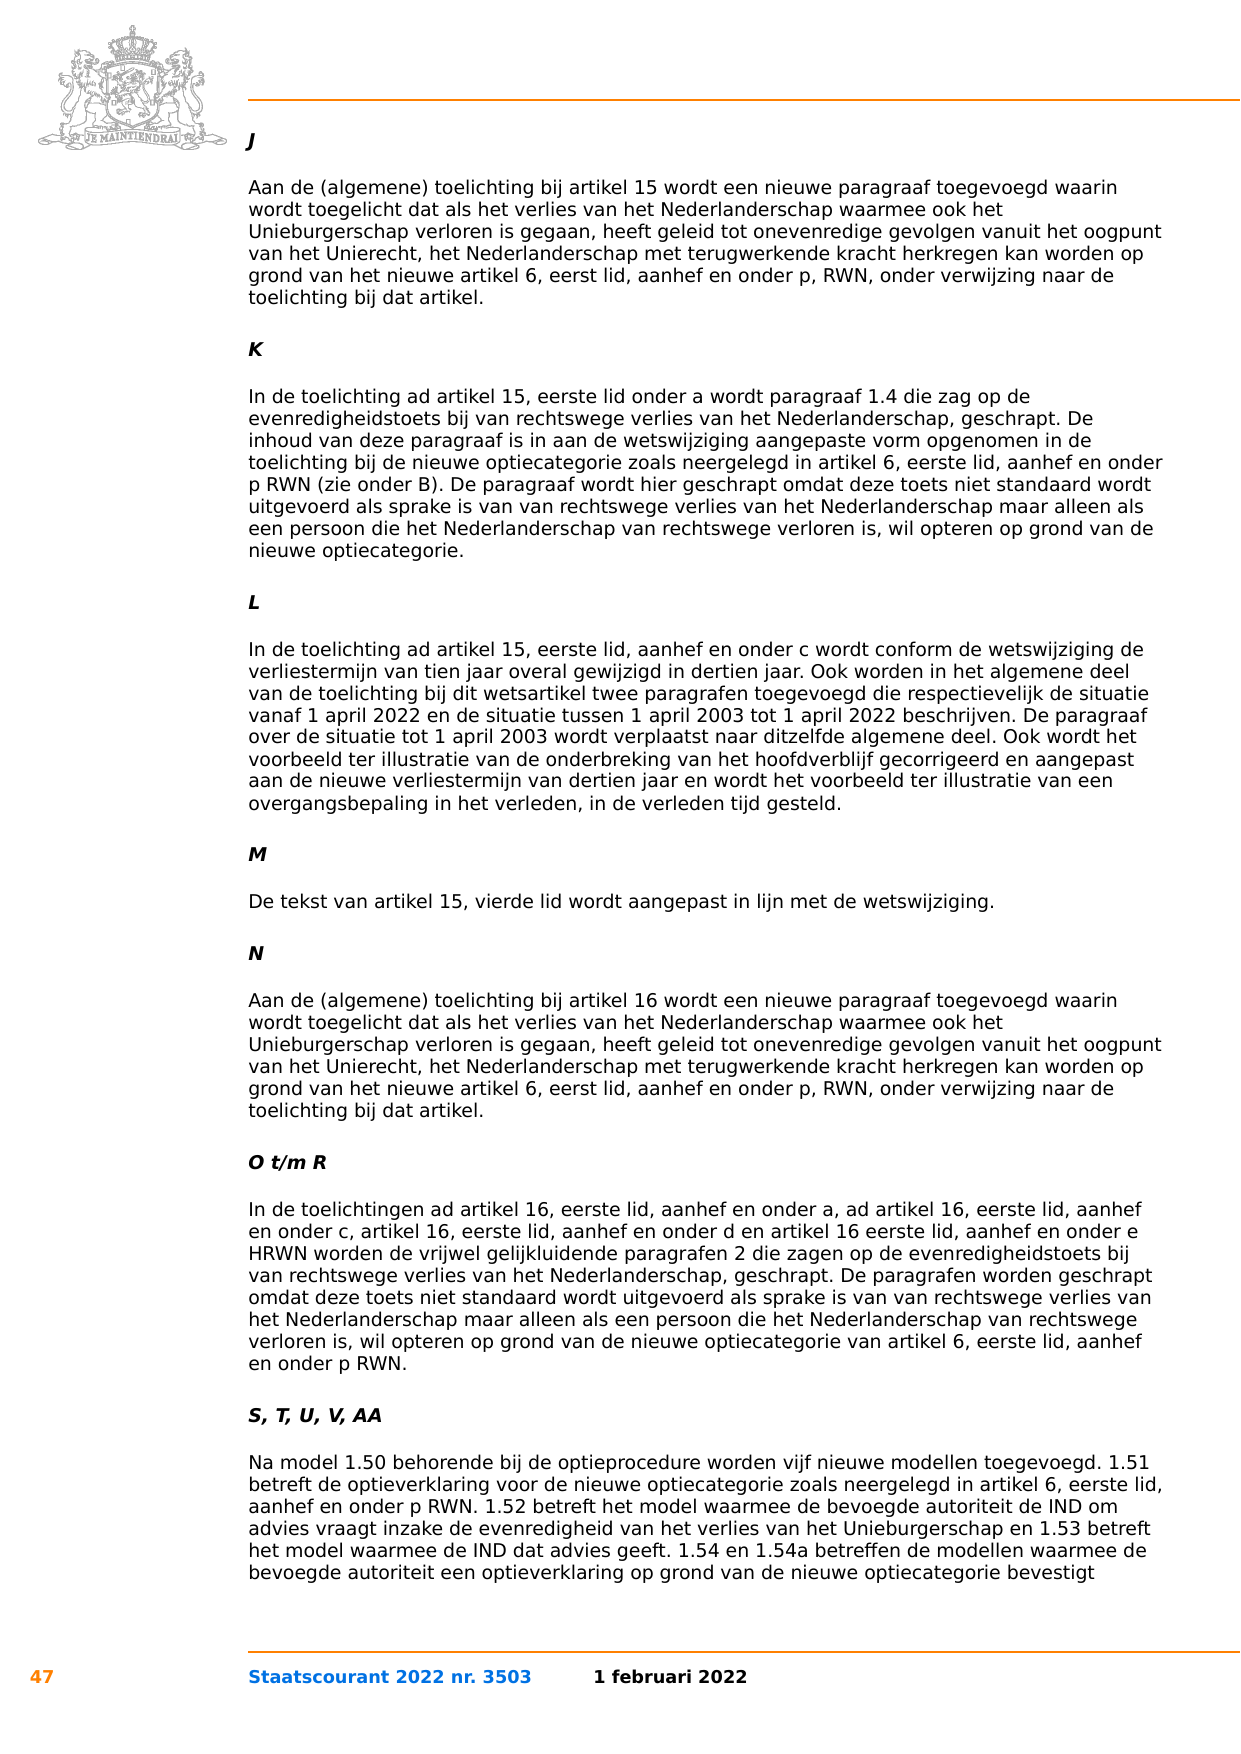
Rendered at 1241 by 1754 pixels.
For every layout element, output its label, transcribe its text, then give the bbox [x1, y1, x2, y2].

text De tekst van artikel 15, vierde lid wordt aangepast in lijn met de wetswijziging. [248, 891, 1163, 913]
text Aan de (algemene) toelichting bij artikel 15 wordt een nieuwe paragraaf toegevoegd waarin wordt toegelicht dat als het verlies van het Nederlanderschap waarmee ook het Unieburgerschap verloren is gegaan, heeft geleid tot onevenredige gevolgen vanuit het oogpunt van het Unierecht, het Nederlanderschap met terugwerkende kracht herkregen kan worden op grond van het nieuwe artikel 6, eerst lid, aanhef en onder p, RWN, onder verwijzing naar de toelichting bij dat artikel. [248, 177, 1163, 309]
subtitle J [248, 130, 1163, 152]
text Aan de (algemene) toelichting bij artikel 16 wordt een nieuwe paragraaf toegevoegd waarin wordt toegelicht dat als het verlies van het Nederlanderschap waarmee ook het Unieburgerschap verloren is gegaan, heeft geleid tot onevenredige gevolgen vanuit het oogpunt van het Unierecht, het Nederlanderschap met terugwerkende kracht herkregen kan worden op grond van het nieuwe artikel 6, eerst lid, aanhef en onder p, RWN, onder verwijzing naar de toelichting bij dat artikel. [248, 990, 1163, 1122]
text In de toelichting ad artikel 15, eerste lid, aanhef en onder c wordt conform de wetswijziging de verliestermijn van tien jaar overal gewijzigd in dertien jaar. Ook worden in het algemene deel van de toelichting bij dit wetsartikel twee paragrafen toegevoegd die respectievelijk de situatie vanaf 1 april 2022 en de situatie tussen 1 april 2003 tot 1 april 2022 beschrijven. De paragraaf over de situatie tot 1 april 2003 wordt verplaatst naar ditzelfde algemene deel. Ook wordt het voorbeeld ter illustratie van de onderbreking van het hoofdverblijf gecorrigeerd en aangepast aan de nieuwe verliestermijn van dertien jaar en wordt het voorbeeld ter illustratie van een overgangsbepaling in het verleden, in de verleden tijd gesteld. [248, 638, 1163, 814]
subtitle M [248, 844, 1163, 866]
text In de toelichtingen ad artikel 16, eerste lid, aanhef en onder a, ad artikel 16, eerste lid, aanhef en onder c, artikel 16, eerste lid, aanhef en onder d en artikel 16 eerste lid, aanhef en onder e HRWN worden de vrijwel gelijkluidende paragrafen 2 die zagen op de evenredigheidstoets bij van rechtswege verlies van het Nederlanderschap, geschrapt. De paragrafen worden geschrapt omdat deze toets niet standaard wordt uitgevoerd als sprake is van van rechtswege verlies van het Nederlanderschap maar alleen als een persoon die het Nederlanderschap van rechtswege verloren is, wil opteren op grond van de nieuwe optiecategorie van artikel 6, eerste lid, aanhef en onder p RWN. [248, 1199, 1163, 1375]
subtitle L [248, 592, 1163, 613]
text Na model 1.50 behorende bij de optieprocedure worden vijf nieuwe modellen toegevoegd. 1.51 betreft de optieverklaring voor de nieuwe optiecategorie zoals neergelegd in artikel 6, eerste lid, aanhef en onder p RWN. 1.52 betreft het model waarmee de bevoegde autoriteit de IND om advies vraagt inzake de evenredigheid van het verlies van het Unieburgerschap en 1.53 betreft het model waarmee de IND dat advies geeft. 1.54 en 1.54a betreffen de modellen waarmee de bevoegde autoriteit een optieverklaring op grond van de nieuwe optiecategorie bevestigt [248, 1452, 1163, 1584]
subtitle O t/m R [248, 1152, 1163, 1174]
subtitle N [248, 943, 1163, 965]
text In de toelichting ad artikel 15, eerste lid onder a wordt paragraaf 1.4 die zag op de evenredigheidstoets bij van rechtswege verlies van het Nederlanderschap, geschrapt. De inhoud van deze paragraaf is in aan de wetswijziging aangepaste vorm opgenomen in de toelichting bij de nieuwe optiecategorie zoals neergelegd in artikel 6, eerste lid, aanhef en onder p RWN (zie onder B). De paragraaf wordt hier geschrapt omdat deze toets niet standaard wordt uitgevoerd als sprake is van van rechtswege verlies van het Nederlanderschap maar alleen als een persoon die het Nederlanderschap van rechtswege verloren is, wil opteren op grond van de nieuwe optiecategorie. [248, 386, 1163, 562]
subtitle S, T, U, V, AA [248, 1405, 1163, 1427]
picture [38, 25, 227, 150]
subtitle K [248, 339, 1163, 361]
